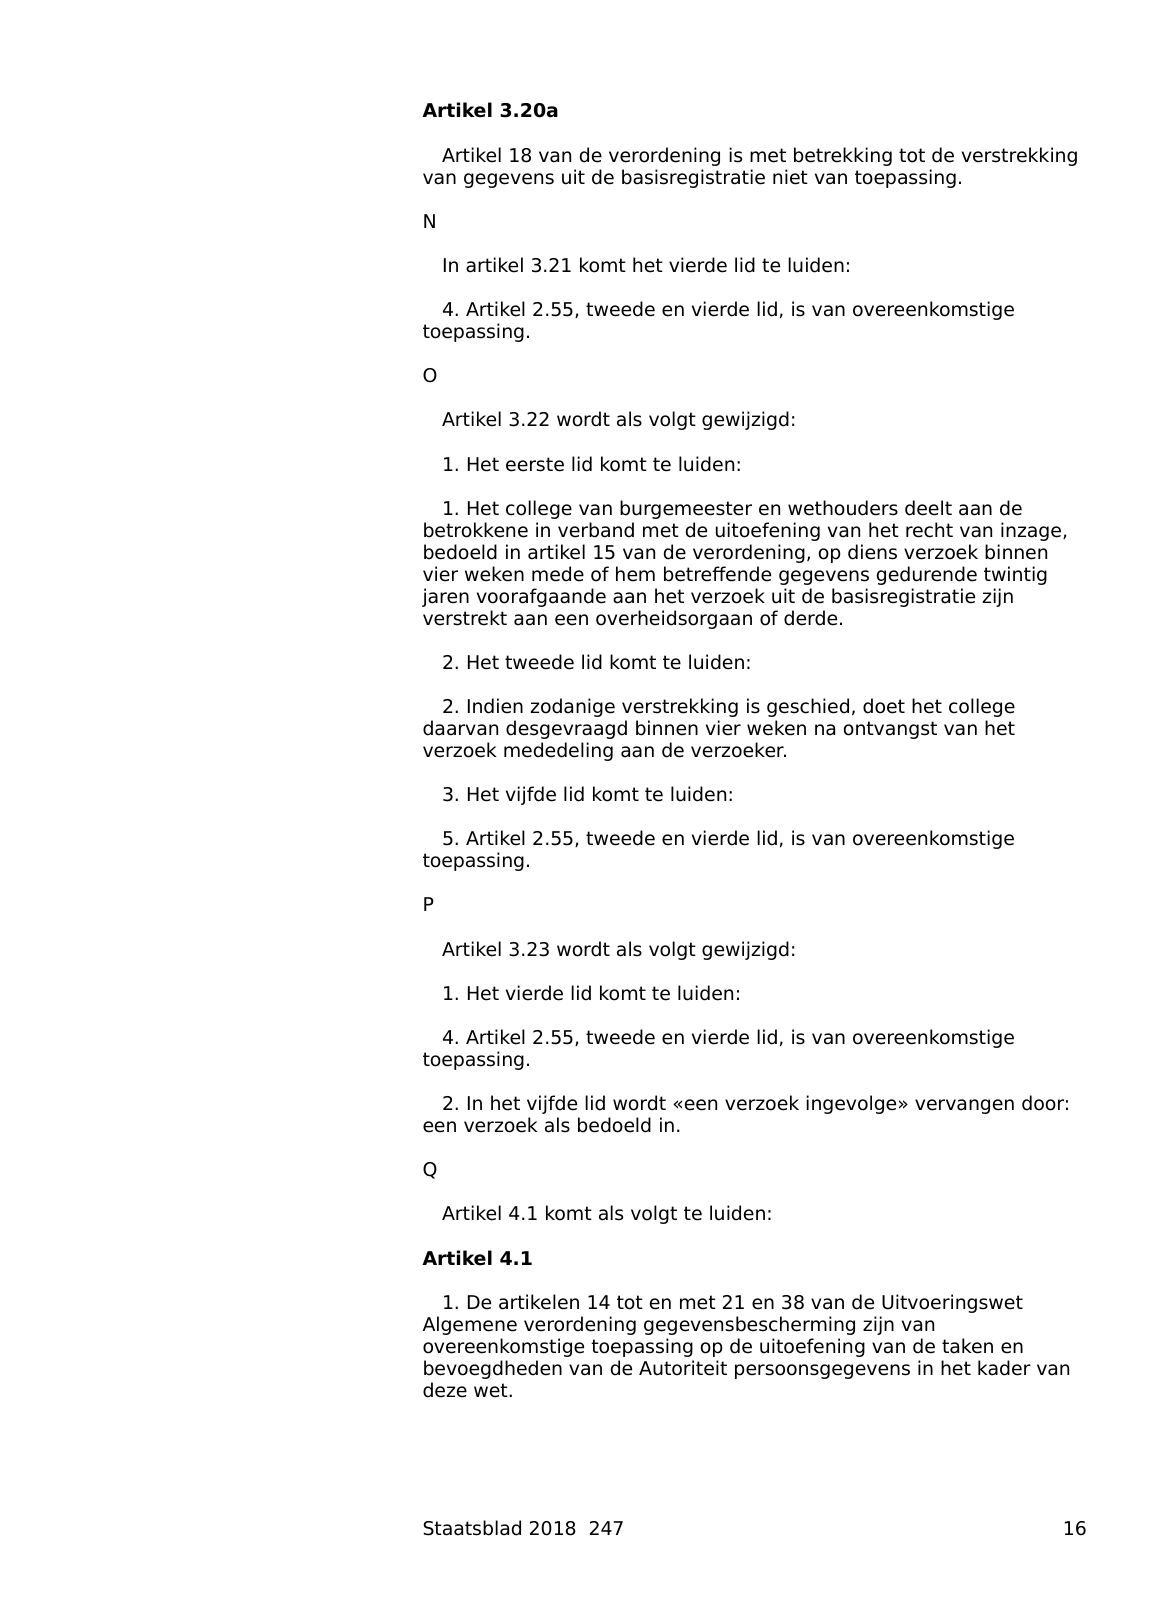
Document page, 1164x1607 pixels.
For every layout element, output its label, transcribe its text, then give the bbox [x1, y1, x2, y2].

text 4. Artikel 2.55, tweede en vierde lid, is van overeenkomstige toepassing. [422, 1027, 1087, 1071]
text 5. Artikel 2.55, tweede en vierde lid, is van overeenkomstige toepassing. [422, 828, 1087, 872]
text O [422, 365, 1087, 387]
text Artikel 3.23 wordt als volgt gewijzigd: [422, 938, 1087, 961]
text 3. Het vijfde lid komt te luiden: [422, 784, 1087, 806]
text 4. Artikel 2.55, tweede en vierde lid, is van overeenkomstige toepassing. [422, 299, 1087, 343]
text P [422, 894, 1087, 916]
text 2. Het tweede lid komt te luiden: [422, 652, 1087, 674]
text Artikel 3.22 wordt als volgt gewijzigd: [422, 409, 1087, 431]
text 1. Het eerste lid komt te luiden: [422, 453, 1087, 476]
subtitle Artikel 3.20a [422, 100, 1087, 122]
text Artikel 18 van de verordening is met betrekking tot de verstrekking van gegevens uit de basisregistratie niet van toepassing. [422, 144, 1087, 188]
text 1. Het college van burgemeester en wethouders deelt aan de betrokkene in verband met de uitoefening van het recht van inzage, bedoeld in artikel 15 van de verordening, op diens verzoek binnen vier weken mede of hem betreffende gegevens gedurende twintig jaren voorafgaande aan het verzoek uit de basisregistratie zijn verstrekt aan een overheidsorgaan of derde. [422, 498, 1087, 629]
text 2. In het vijfde lid wordt «een verzoek ingevolge» vervangen door: een verzoek als bedoeld in. [422, 1093, 1087, 1137]
text 1. Het vierde lid komt te luiden: [422, 983, 1087, 1005]
text 2. Indien zodanige verstrekking is geschied, doet het college daarvan desgevraagd binnen vier weken na ontvangst van het verzoek mededeling aan de verzoeker. [422, 696, 1087, 762]
text Artikel 4.1 komt als volgt te luiden: [422, 1203, 1087, 1225]
text N [422, 211, 1087, 233]
subtitle Artikel 4.1 [422, 1247, 1087, 1269]
text 1. De artikelen 14 tot en met 21 en 38 van de Uitvoeringswet Algemene verordening gegevensbescherming zijn van overeenkomstige toepassing op de uitoefening van de taken en bevoegdheden van de Autoriteit persoonsgegevens in het kader van deze wet. [422, 1292, 1087, 1402]
text In artikel 3.21 komt het vierde lid te luiden: [422, 255, 1087, 277]
text Q [422, 1159, 1087, 1181]
